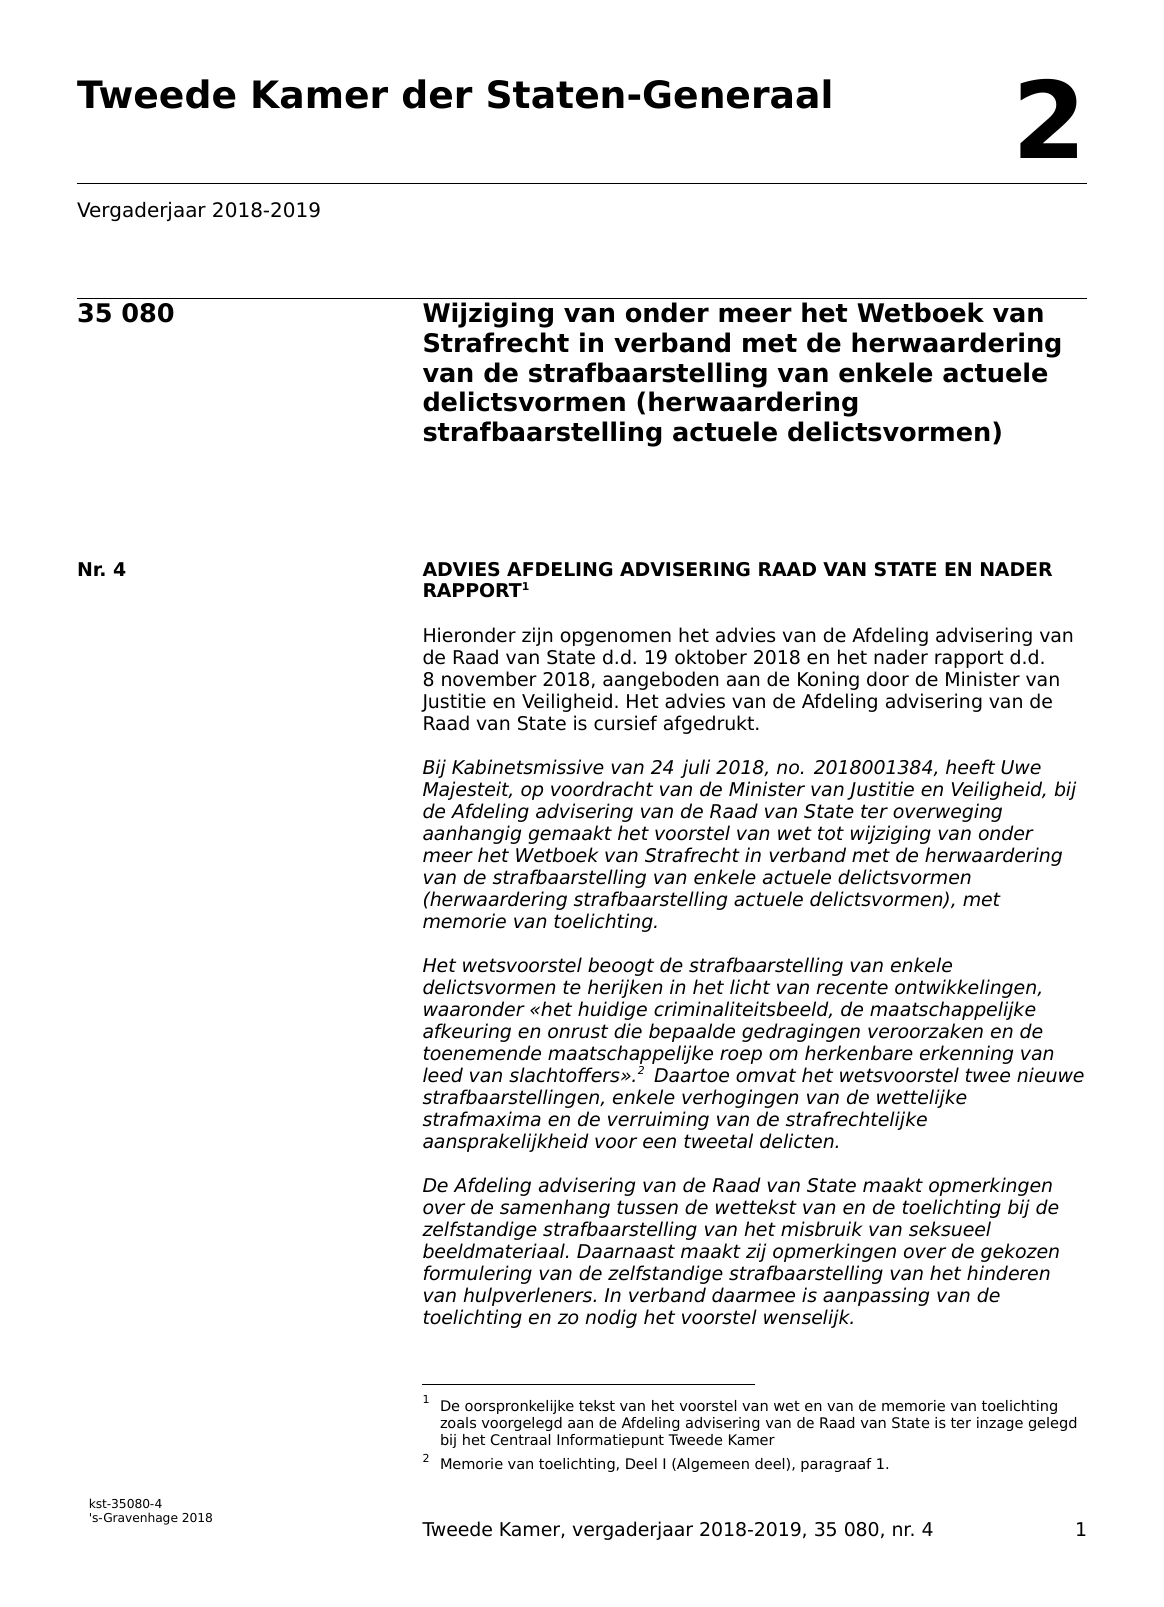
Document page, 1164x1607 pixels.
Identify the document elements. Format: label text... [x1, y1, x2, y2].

text Bij Kabinetsmissive van 24 juli 2018, no. 2018001384, heeft Uwe Majesteit, op voordracht van de Minister van Justitie en Veiligheid, bij de Afdeling advisering van de Raad van State ter overweging aanhangig gemaakt het voorstel van wet tot wijziging van onder meer het Wetboek van Strafrecht in verband met de herwaardering van de strafbaarstelling van enkele actuele delictsvormen (herwaardering strafbaarstelling actuele delictsvormen), met memorie van toelichting. [422, 757, 1087, 932]
text Het wetsvoorstel beoogt de strafbaarstelling van enkele delictsvormen te herijken in het licht van recente ontwikkelingen, waaronder «het huidige criminaliteitsbeeld, de maatschappelijke afkeuring en onrust die bepaalde gedragingen veroorzaken en de toenemende maatschappelijke roep om herkenbare erkenning van leed van slachtoffers». Daartoe omvat het wetsvoorstel twee nieuwe strafbaarstellingen, enkele verhogingen van de wettelijke strafmaxima en de verruiming van de strafrechtelijke aansprakelijkheid voor een tweetal delicten. [422, 955, 1087, 1152]
text Memorie van toelichting, Deel I (Algemeen deel), paragraaf 1. [422, 1452, 1087, 1474]
text De oorspronkelijke tekst van het voorstel van wet en van de memorie van toelichting zoals voorgelegd aan de Afdeling advisering van de Raad van State is ter inzage gelegd bij het Centraal Informatiepunt Tweede Kamer [422, 1393, 1087, 1449]
text kst-35080-4 [88, 1497, 323, 1511]
table_header Tweede Kamer der Staten-Generaal [77, 59, 886, 183]
subtitle 35 080 Wijziging van onder meer het Wetboek van Strafrecht in verband met de herwaardering van de strafbaarstelling van enkele actuele delictsvormen (herwaardering strafbaarstelling actuele delictsvormen) [77, 299, 1087, 447]
text 's-Gravenhage 2018 [88, 1511, 323, 1525]
table_cell Vergaderjaar 2018-2019 [77, 184, 1087, 298]
table_header 2 [886, 59, 1087, 183]
text De Afdeling advisering van de Raad van State maakt opmerkingen over de samenhang tussen de wettekst van en de toelichting bij de zelfstandige strafbaarstelling van het misbruik van seksueel beeldmateriaal. Daarnaast maakt zij opmerkingen over de gekozen formulering van de zelfstandige strafbaarstelling van het hinderen van hulpverleners. In verband daarmee is aanpassing van de toelichting en zo nodig het voorstel wenselijk. [422, 1175, 1087, 1328]
subtitle Nr. 4 ADVIES AFDELING ADVISERING RAAD VAN STATE EN NADER RAPPORT [77, 558, 1087, 602]
text Hieronder zijn opgenomen het advies van de Afdeling advisering van de Raad van State d.d. 19 oktober 2018 en het nader rapport d.d. 8 november 2018, aangeboden aan de Koning door de Minister van Justitie en Veiligheid. Het advies van de Afdeling advisering van de Raad van State is cursief afgedrukt. [422, 624, 1087, 734]
